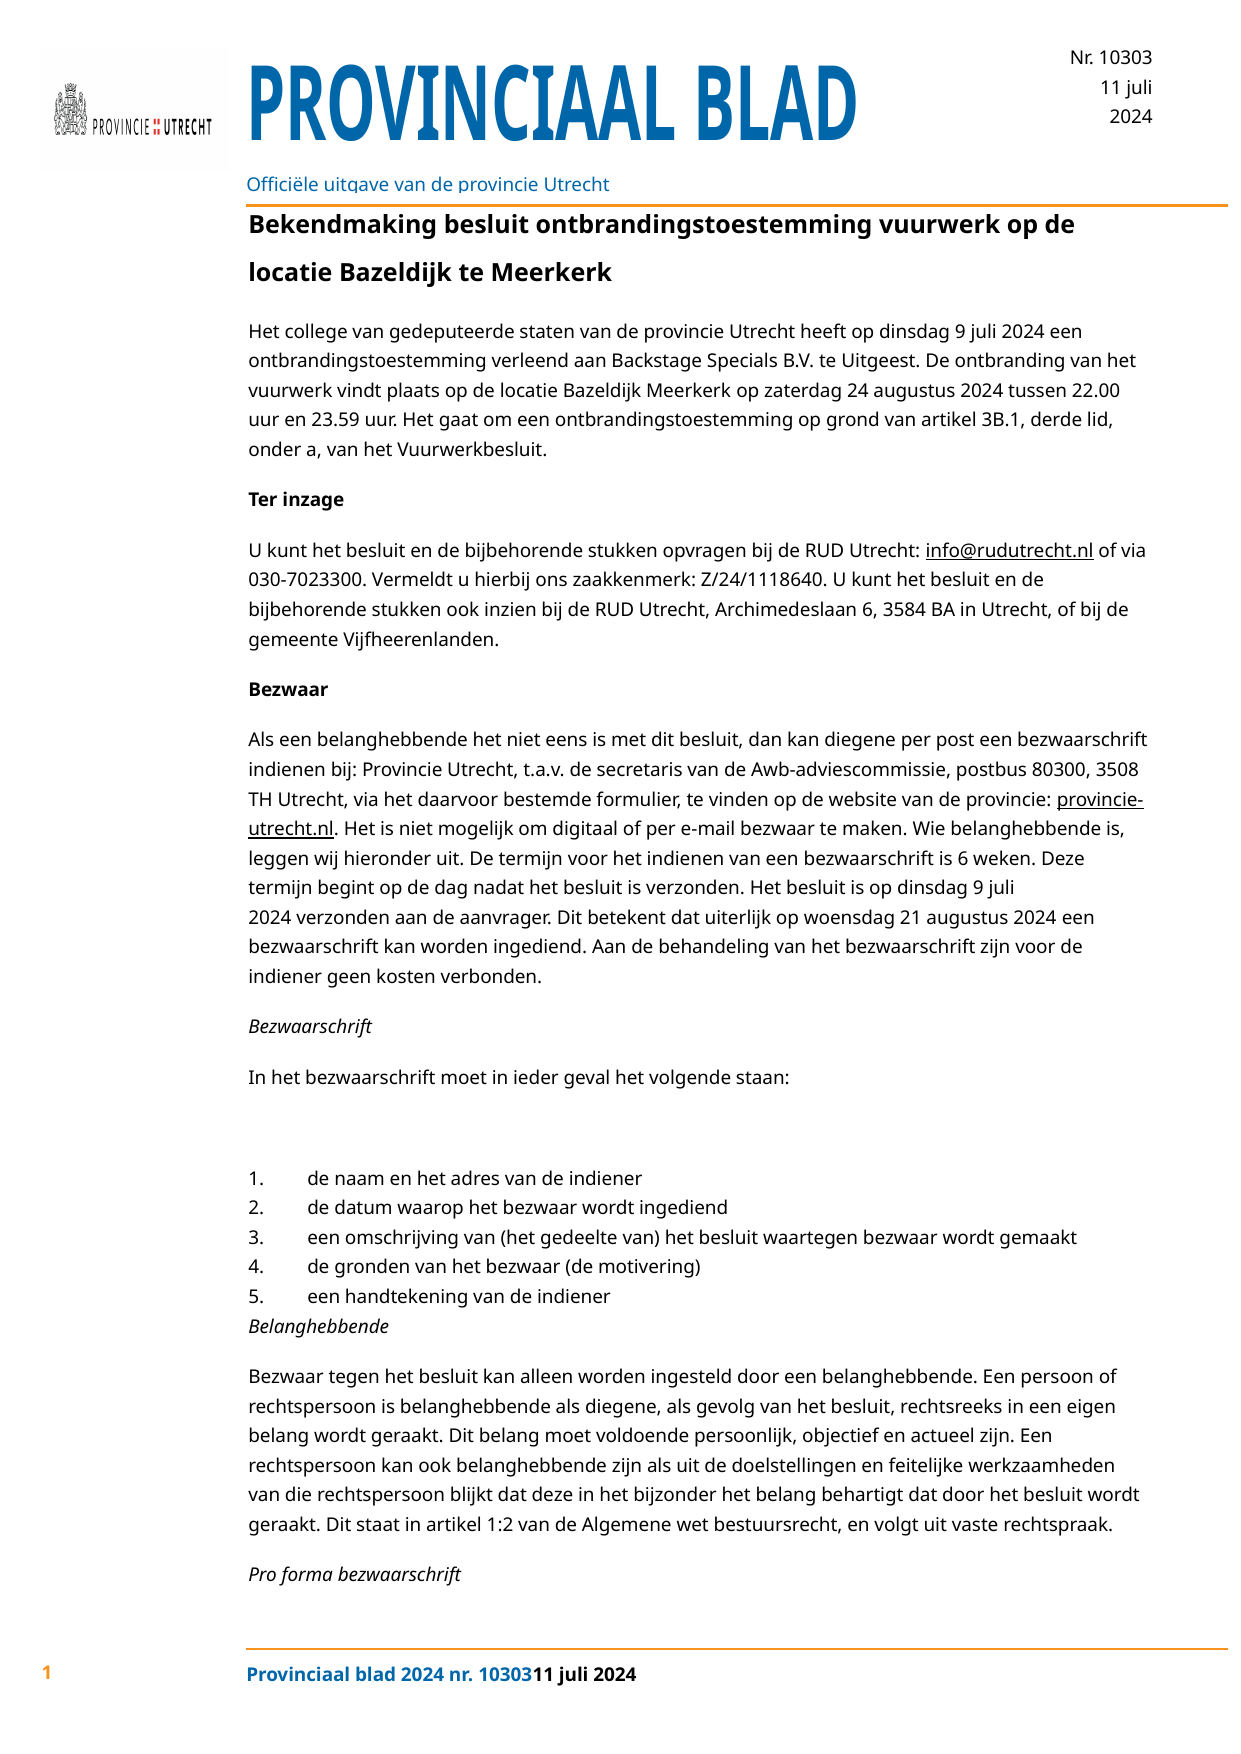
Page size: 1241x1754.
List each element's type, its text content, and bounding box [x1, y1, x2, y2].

list een omschrijving van (het gedeelte van) het besluit waartegen bezwaar wordt gemaakt [248, 1224, 1152, 1250]
text Ter inzage [248, 487, 1152, 512]
list de datum waarop het bezwaar wordt ingediend [248, 1194, 1152, 1220]
list de gronden van het bezwaar (de motivering) [248, 1254, 1152, 1279]
text Bezwaar tegen het besluit kan alleen worden ingesteld door een belanghebbende. Een persoon of rechtspersoon is belanghebbende als diegene, als gevolg van het besluit, rechtsreeks in een eigen belang wordt geraakt. Dit belang moet voldoende persoonlijk, objectief en actueel zijn. Een rechtspersoon kan ook belanghebbende zijn als uit de doelstellingen en feitelijke werkzaamheden van die rechtspersoon blijkt dat deze in het bijzonder het belang behartigt dat door het besluit wordt geraakt. Dit staat in artikel 1:2 van de Algemene wet bestuursrecht, en volgt uit vaste rechtspraak. [248, 1363, 1152, 1537]
text In het bezwaarschrift moet in ieder geval het volgende staan: [248, 1064, 1152, 1090]
text Bezwaar [248, 676, 1152, 702]
text Bekendmaking besluit ontbrandingstoestemming vuurwerk op de locatie Bazeldijk te Meerkerk [248, 207, 1152, 288]
picture [41, 47, 231, 172]
text Belanghebbende [248, 1313, 1152, 1339]
text Bezwaarschrift [248, 1014, 1152, 1039]
text U kunt het besluit en de bijbehorende stukken opvragen bij de RUD Utrecht: info@rudutrecht.nl of via 030-7023300. Vermeldt u hierbij ons zaakkenmerk: Z/24/1118640. U kunt het besluit en de bijbehorende stukken ook inzien bij de RUD Utrecht, Archimedeslaan 6, 3584 BA in Utrecht, of bij de gemeente Vijfheerenlanden. [248, 537, 1152, 652]
list een handtekening van de indiener [248, 1283, 1152, 1309]
list de naam en het adres van de indiener [248, 1165, 1152, 1191]
text Pro forma bezwaarschrift [248, 1562, 1152, 1587]
text Het college van gedeputeerde staten van de provincie Utrecht heeft op dinsdag 9 juli 2024 een ontbrandingstoestemming verleend aan Backstage Specials B.V. te Uitgeest. De ontbranding van het vuurwerk vindt plaats op de locatie Bazeldijk Meerkerk op zaterdag 24 augustus 2024 tussen 22.00 uur en 23.59 uur. Het gaat om een ontbrandingstoestemming op grond van artikel 3B.1, derde lid, onder a, van het Vuurwerkbesluit. [248, 318, 1152, 462]
text Als een belanghebbende het niet eens is met dit besluit, dan kan diegene per post een bezwaarschrift indienen bij: Provincie Utrecht, t.a.v. de secretaris van de Awb-adviescommissie, postbus 80300, 3508 TH Utrecht, via het daarvoor bestemde formulier, te vinden op de website van de provincie: provincie-utrecht.nl. Het is niet mogelijk om digitaal of per e-mail bezwaar te maken. Wie belanghebbende is, leggen wij hieronder uit. De termijn voor het indienen van een bezwaarschrift is 6 weken. Deze termijn begint op de dag nadat het besluit is verzonden. Het besluit is op dinsdag 9 juli 2024 verzonden aan de aanvrager. Dit betekent dat uiterlijk op woensdag 21 augustus 2024 een bezwaarschrift kan worden ingediend. Aan de behandeling van het bezwaarschrift zijn voor de indiener geen kosten verbonden. [248, 727, 1152, 989]
